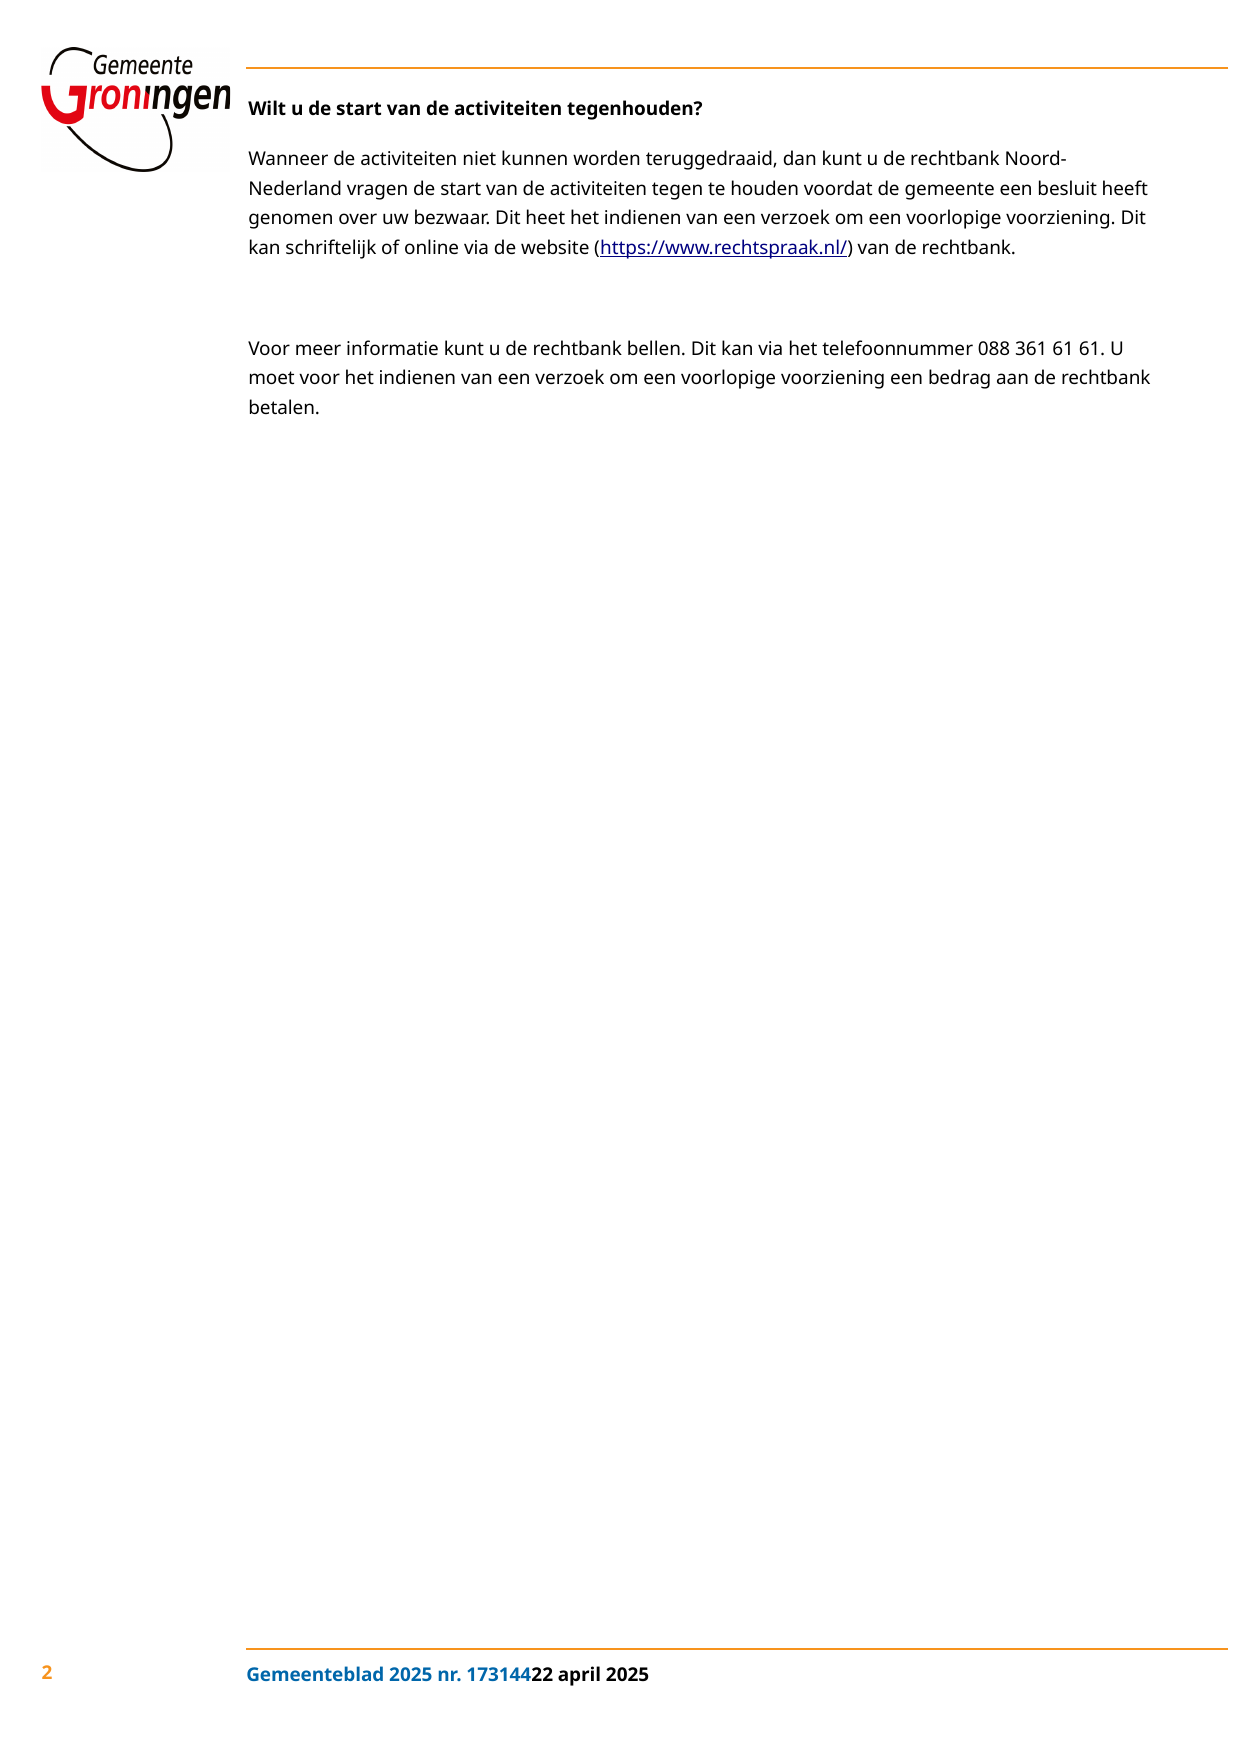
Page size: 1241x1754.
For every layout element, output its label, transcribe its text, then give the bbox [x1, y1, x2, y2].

picture [41, 47, 231, 172]
text Voor meer informatie kunt u de rechtbank bellen. Dit kan via het telefoonnummer 088 361 61 61. U moet voor het indienen van een verzoek om een voorlopige voorziening een bedrag aan de rechtbank betalen. [248, 335, 1152, 420]
text Wilt u de start van de activiteiten tegenhouden? [248, 95, 1152, 121]
text Wanneer de activiteiten niet kunnen worden teruggedraaid, dan kunt u de rechtbank Noord-Nederland vragen de start van de activiteiten tegen te houden voordat de gemeente een besluit heeft genomen over uw bezwaar. Dit heet het indienen van een verzoek om een voorlopige voorziening. Dit kan schriftelijk of online via de website (https://www.rechtspraak.nl/) van de rechtbank. [248, 145, 1152, 260]
